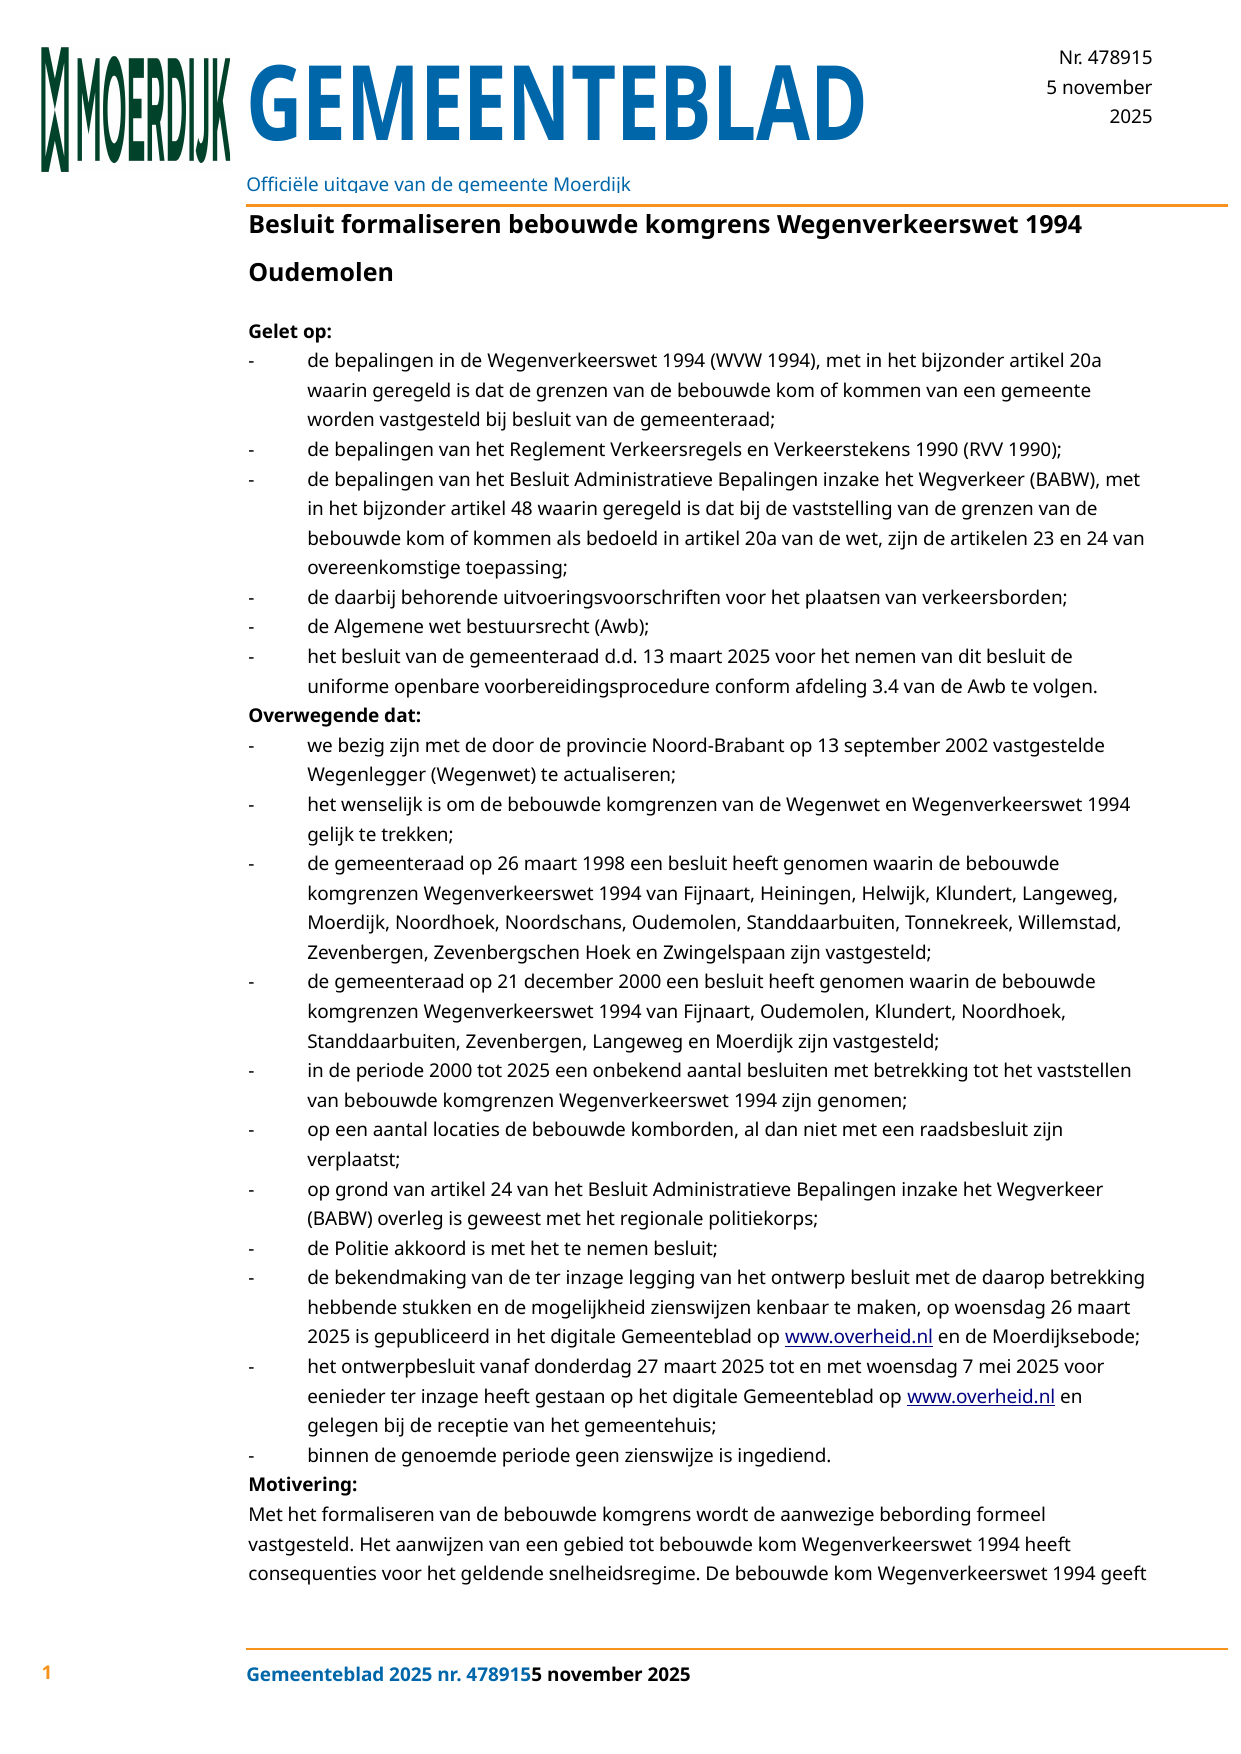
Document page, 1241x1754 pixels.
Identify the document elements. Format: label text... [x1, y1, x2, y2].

text Met het formaliseren van de bebouwde komgrens wordt de aanwezige bebording formeel vastgesteld. Het aanwijzen van een gebied tot bebouwde kom Wegenverkeerswet 1994 heeft consequenties voor het geldende snelheidsregime. De bebouwde kom Wegenverkeerswet 1994 geeft [248, 1501, 1152, 1586]
list de bepalingen van het Reglement Verkeersregels en Verkeerstekens 1990 (RVV 1990); [248, 436, 1152, 462]
picture [41, 47, 231, 172]
list op een aantal locaties de bebouwde komborden, al dan niet met een raadsbesluit zijn verplaatst; [248, 1117, 1152, 1172]
list we bezig zijn met de door de provincie Noord-Brabant op 13 september 2002 vastgestelde Wegenlegger (Wegenwet) te actualiseren; [248, 732, 1152, 787]
list de bepalingen in de Wegenverkeerswet 1994 (WVW 1994), met in het bijzonder artikel 20a waarin geregeld is dat de grenzen van de bebouwde kom of kommen van een gemeente worden vastgesteld bij besluit van de gemeenteraad; [248, 347, 1152, 432]
list de daarbij behorende uitvoeringsvoorschriften voor het plaatsen van verkeersborden; [248, 584, 1152, 610]
list de bepalingen van het Besluit Administratieve Bepalingen inzake het Wegverkeer (BABW), met in het bijzonder artikel 48 waarin geregeld is dat bij de vaststelling van de grenzen van de bebouwde kom of kommen als bedoeld in artikel 20a van de wet, zijn de artikelen 23 en 24 van overeenkomstige toepassing; [248, 466, 1152, 580]
list de Politie akkoord is met het te nemen besluit; [248, 1235, 1152, 1261]
list binnen de genoemde periode geen zienswijze is ingediend. [248, 1442, 1152, 1468]
list op grond van artikel 24 van het Besluit Administratieve Bepalingen inzake het Wegverkeer (BABW) overleg is geweest met het regionale politiekorps; [248, 1176, 1152, 1231]
text Motivering: [248, 1472, 1152, 1497]
text Besluit formaliseren bebouwde komgrens Wegenverkeerswet 1994 Oudemolen [248, 207, 1152, 288]
list het besluit van de gemeenteraad d.d. 13 maart 2025 voor het nemen van dit besluit de uniforme openbare voorbereidingsprocedure conform afdeling 3.4 van de Awb te volgen. [248, 643, 1152, 699]
list het ontwerpbesluit vanaf donderdag 27 maart 2025 tot en met woensdag 7 mei 2025 voor eenieder ter inzage heeft gestaan op het digitale Gemeenteblad op www.overheid.nl en gelegen bij de receptie van het gemeentehuis; [248, 1353, 1152, 1438]
text Gelet op: [248, 318, 1152, 344]
list de bekendmaking van de ter inzage legging van het ontwerp besluit met de daarop betrekking hebbende stukken en de mogelijkheid zienswijzen kenbaar te maken, op woensdag 26 maart 2025 is gepubliceerd in het digitale Gemeenteblad op www.overheid.nl en de Moerdijksebode; [248, 1264, 1152, 1349]
list de gemeenteraad op 21 december 2000 een besluit heeft genomen waarin de bebouwde komgrenzen Wegenverkeerswet 1994 van Fijnaart, Oudemolen, Klundert, Noordhoek, Standdaarbuiten, Zevenbergen, Langeweg en Moerdijk zijn vastgesteld; [248, 969, 1152, 1054]
list de Algemene wet bestuursrecht (Awb); [248, 614, 1152, 639]
list het wenselijk is om de bebouwde komgrenzen van de Wegenwet en Wegenverkeerswet 1994 gelijk te trekken; [248, 791, 1152, 847]
list de gemeenteraad op 26 maart 1998 een besluit heeft genomen waarin de bebouwde komgrenzen Wegenverkeerswet 1994 van Fijnaart, Heiningen, Helwijk, Klundert, Langeweg, Moerdijk, Noordhoek, Noordschans, Oudemolen, Standdaarbuiten, Tonnekreek, Willemstad, Zevenbergen, Zevenbergschen Hoek en Zwingelspaan zijn vastgesteld; [248, 850, 1152, 965]
list in de periode 2000 tot 2025 een onbekend aantal besluiten met betrekking tot het vaststellen van bebouwde komgrenzen Wegenverkeerswet 1994 zijn genomen; [248, 1057, 1152, 1113]
text Overwegende dat: [248, 702, 1152, 728]
